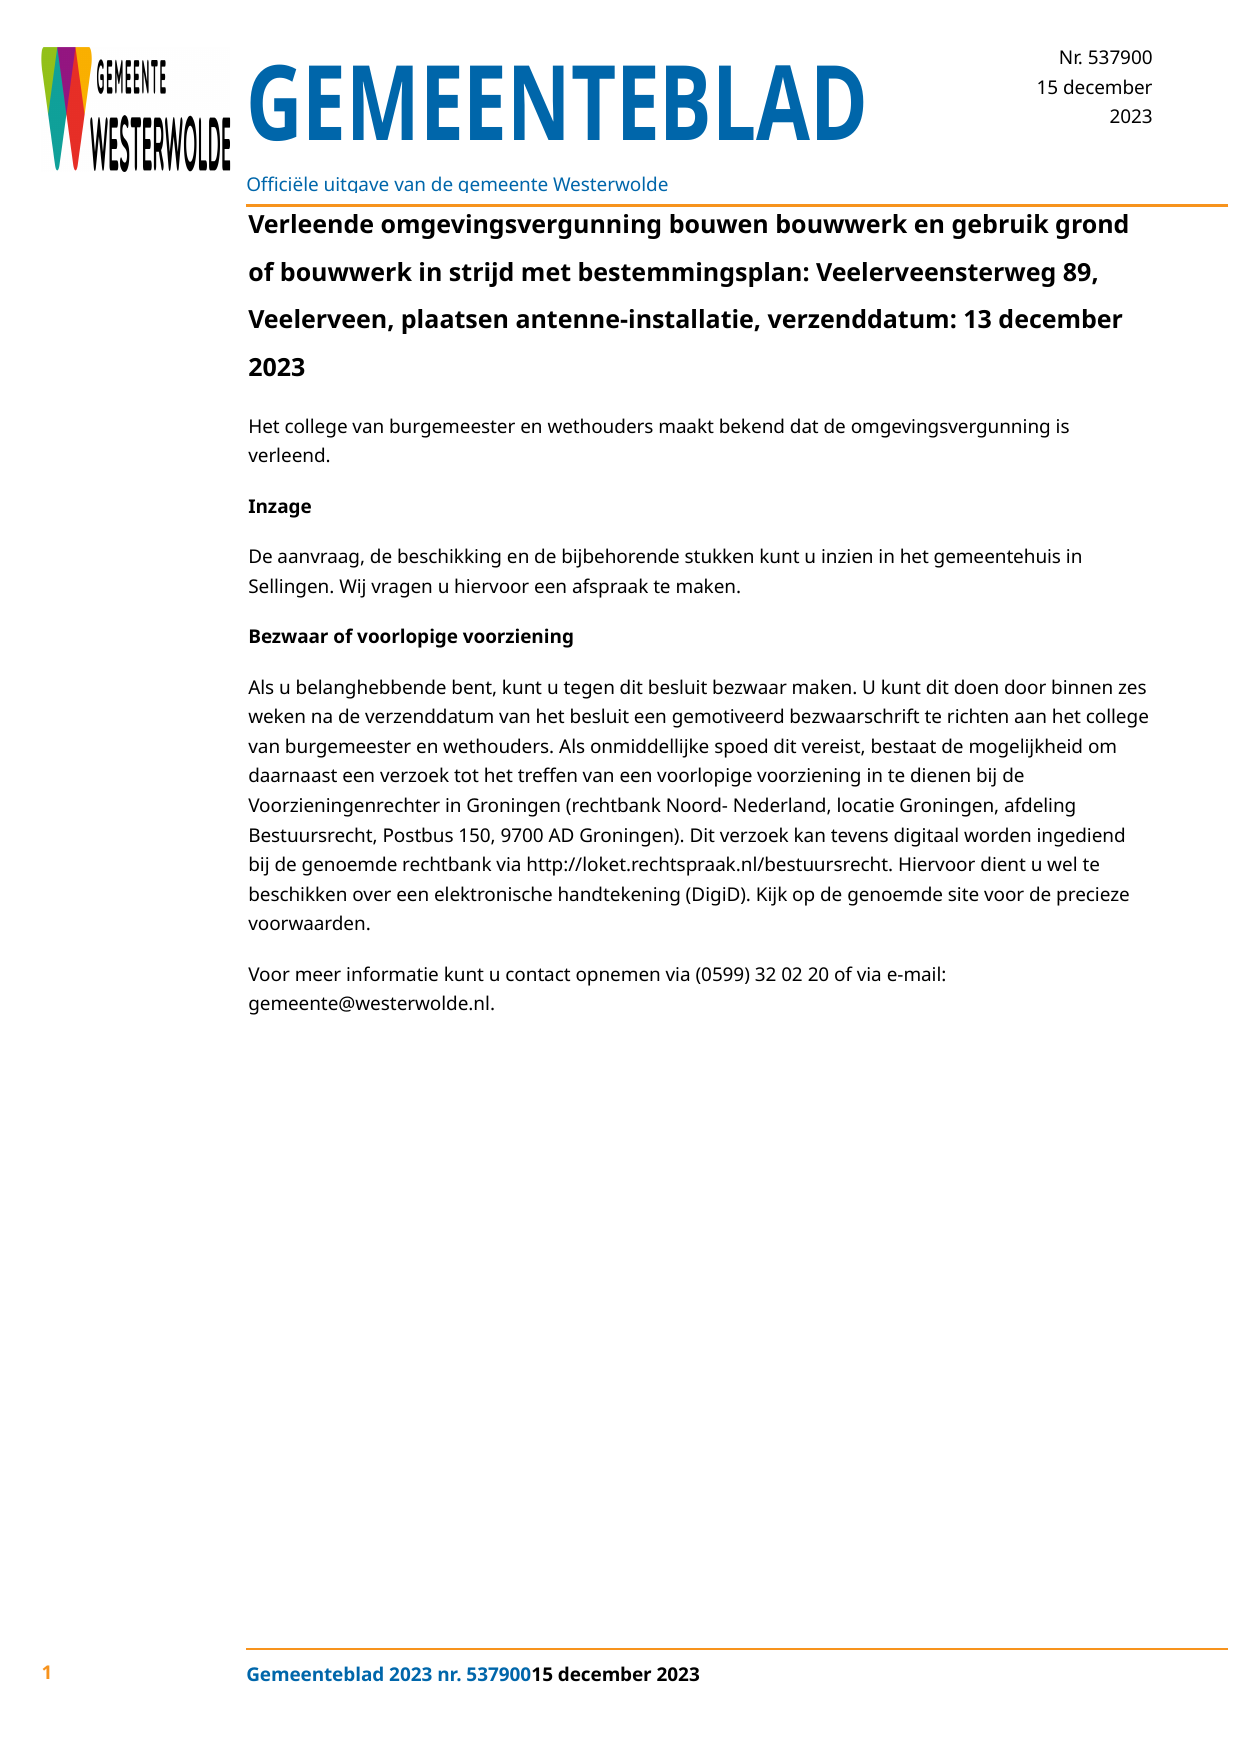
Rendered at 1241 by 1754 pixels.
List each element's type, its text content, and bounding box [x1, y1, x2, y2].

text Verleende omgevingsvergunning bouwen bouwwerk en gebruik grond of bouwwerk in strijd met bestemmingsplan: Veelerveensterweg 89, Veelerveen, plaatsen antenne-installatie, verzenddatum: 13 december 2023 [248, 207, 1152, 384]
text Inzage [248, 493, 1152, 519]
text Het college van burgemeester en wethouders maakt bekend dat de omgevingsvergunning is verleend. [248, 413, 1152, 468]
text De aanvraag, de beschikking en de bijbehorende stukken kunt u inzien in het gemeentehuis in Sellingen. Wij vragen u hiervoor een afspraak te maken. [248, 543, 1152, 599]
text Bezwaar of voorlopige voorziening [248, 623, 1152, 649]
text Als u belanghebbende bent, kunt u tegen dit besluit bezwaar maken. U kunt dit doen door binnen zes weken na de verzenddatum van het besluit een gemotiveerd bezwaarschrift te richten aan het college van burgemeester en wethouders. Als onmiddellijke spoed dit vereist, bestaat de mogelijkheid om daarnaast een verzoek tot het treffen van een voorlopige voorziening in te dienen bij de Voorzieningenrechter in Groningen (rechtbank Noord- Nederland, locatie Groningen, afdeling Bestuursrecht, Postbus 150, 9700 AD Groningen). Dit verzoek kan tevens digitaal worden ingediend bij de genoemde rechtbank via http://loket.rechtspraak.nl/bestuursrecht. Hiervoor dient u wel te beschikken over een elektronische handtekening (DigiD). Kijk op de genoemde site voor de precieze voorwaarden. [248, 674, 1152, 936]
text Voor meer informatie kunt u contact opnemen via (0599) 32 02 20 of via e-mail: gemeente@westerwolde.nl. [248, 961, 1152, 1016]
picture [41, 47, 231, 172]
